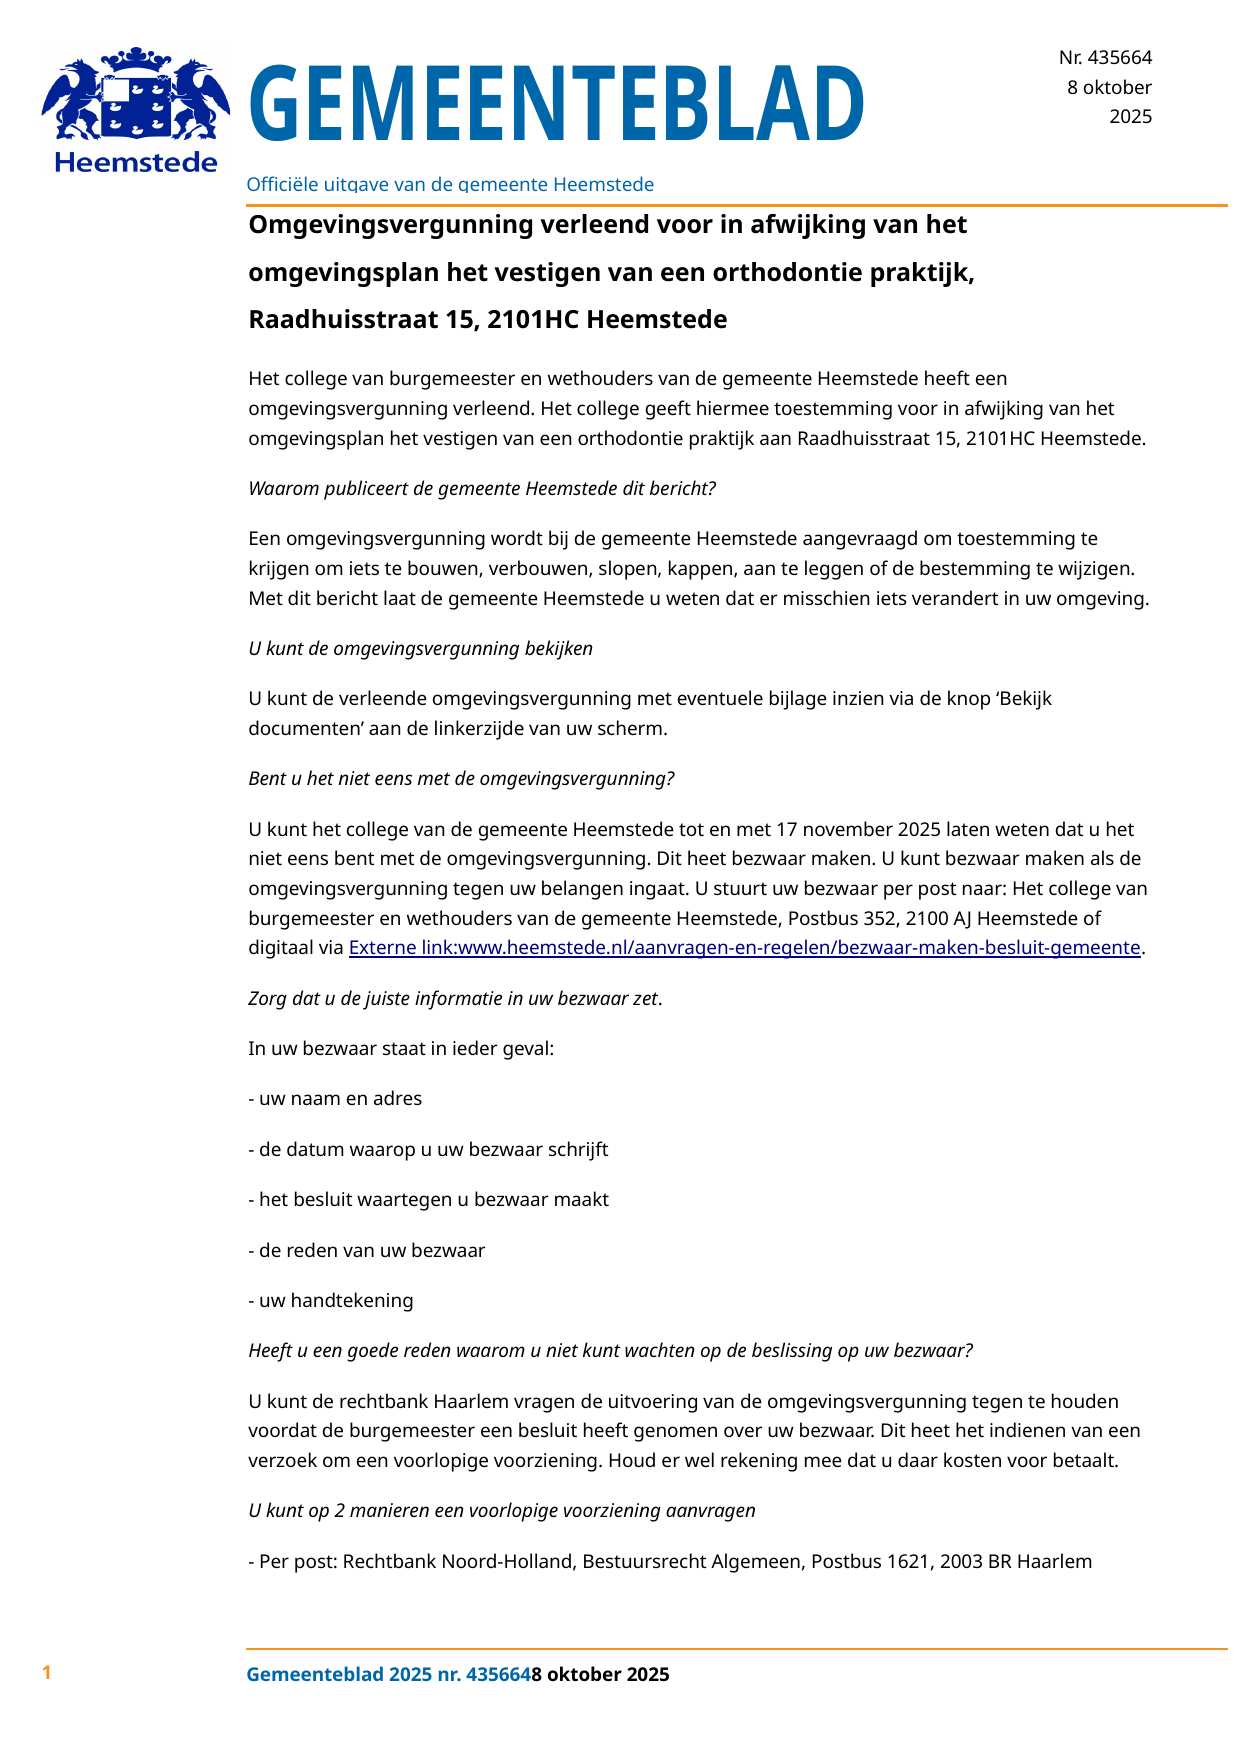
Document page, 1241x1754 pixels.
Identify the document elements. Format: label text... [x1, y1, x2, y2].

text Waarom publiceert de gemeente Heemstede dit bericht? [248, 475, 1152, 501]
text In uw bezwaar staat in ieder geval: [248, 1035, 1152, 1061]
text - uw handtekening [248, 1287, 1152, 1313]
text U kunt de verleende omgevingsvergunning met eventuele bijlage inzien via de knop ‘Bekijk documenten’ aan de linkerzijde van uw scherm. [248, 686, 1152, 741]
text Zorg dat u de juiste informatie in uw bezwaar zet. [248, 985, 1152, 1010]
text - de datum waarop u uw bezwaar schrijft [248, 1136, 1152, 1162]
text Bent u het niet eens met de omgevingsvergunning? [248, 766, 1152, 791]
text U kunt de omgevingsvergunning bekijken [248, 635, 1152, 661]
text Heeft u een goede reden waarom u niet kunt wachten op de beslissing op uw bezwaar? [248, 1338, 1152, 1363]
text - uw naam en adres [248, 1086, 1152, 1111]
text Het college van burgemeester en wethouders van de gemeente Heemstede heeft een omgevingsvergunning verleend. Het college geeft hiermee toestemming voor in afwijking van het omgevingsplan het vestigen van een orthodontie praktijk aan Raadhuisstraat 15, 2101HC Heemstede. [248, 366, 1152, 450]
picture [41, 47, 231, 172]
text U kunt op 2 manieren een voorlopige voorziening aanvragen [248, 1498, 1152, 1523]
text Omgevingsvergunning verleend voor in afwijking van het omgevingsplan het vestigen van een orthodontie praktijk, Raadhuisstraat 15, 2101HC Heemstede [248, 207, 1152, 336]
text - het besluit waartegen u bezwaar maakt [248, 1186, 1152, 1212]
text U kunt de rechtbank Haarlem vragen de uitvoering van de omgevingsvergunning tegen te houden voordat de burgemeester een besluit heeft genomen over uw bezwaar. Dit heet het indienen van een verzoek om een voorlopige voorziening. Houd er wel rekening mee dat u daar kosten voor betaalt. [248, 1388, 1152, 1473]
text - Per post: Rechtbank Noord-Holland, Bestuursrecht Algemeen, Postbus 1621, 2003 BR Haarlem [248, 1548, 1152, 1574]
text Een omgevingsvergunning wordt bij de gemeente Heemstede aangevraagd om toestemming te krijgen om iets te bouwen, verbouwen, slopen, kappen, aan te leggen of de bestemming te wijzigen. Met dit bericht laat de gemeente Heemstede u weten dat er misschien iets verandert in uw omgeving. [248, 526, 1152, 610]
text - de reden van uw bezwaar [248, 1237, 1152, 1262]
text U kunt het college van de gemeente Heemstede tot en met 17 november 2025 laten weten dat u het niet eens bent met de omgevingsvergunning. Dit heet bezwaar maken. U kunt bezwaar maken als de omgevingsvergunning tegen uw belangen ingaat. U stuurt uw bezwaar per post naar: Het college van burgemeester en wethouders van de gemeente Heemstede, Postbus 352, 2100 AJ Heemstede of digitaal via Externe link:www.heemstede.nl/aanvragen-en-regelen/bezwaar-maken-besluit-gemeente. [248, 816, 1152, 960]
